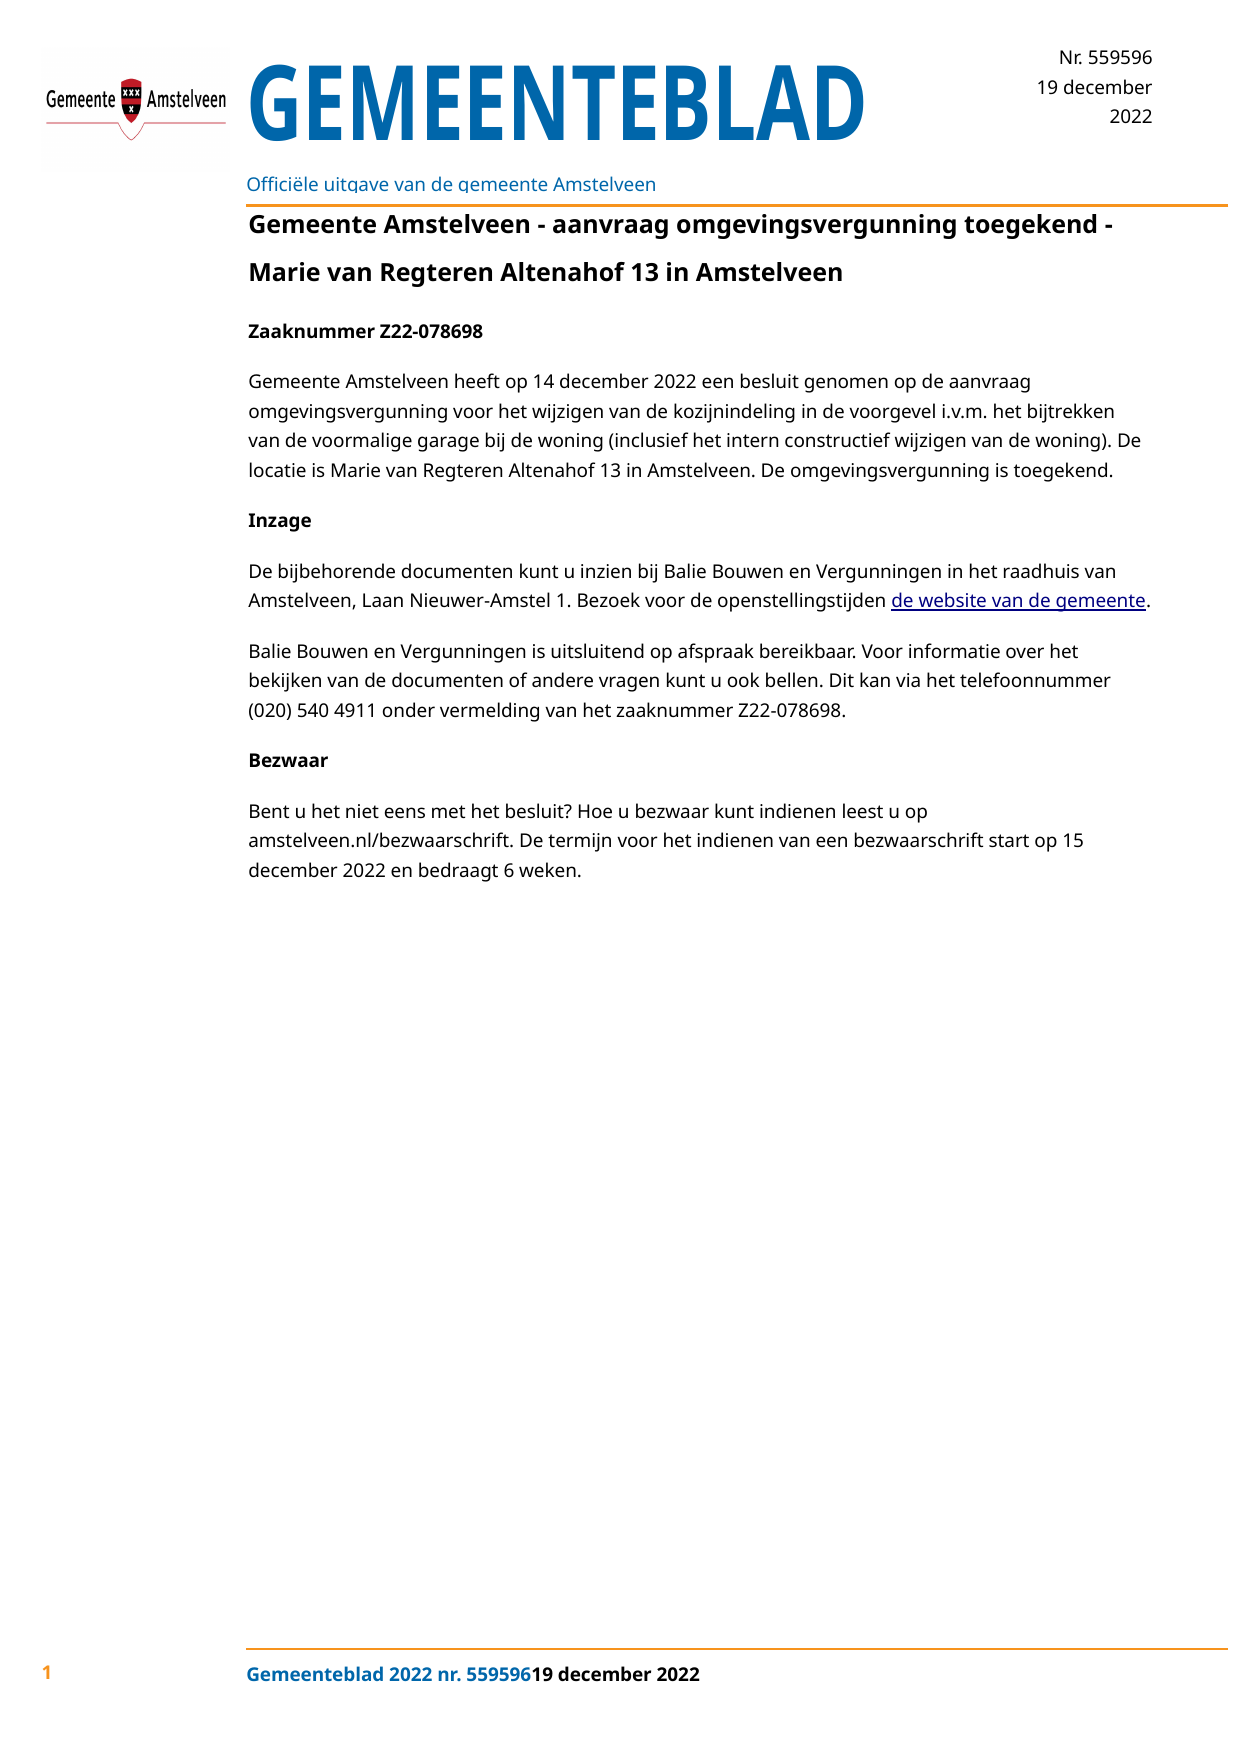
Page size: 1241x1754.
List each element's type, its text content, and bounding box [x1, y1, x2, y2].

text De bijbehorende documenten kunt u inzien bij Balie Bouwen en Vergunningen in het raadhuis van Amstelveen, Laan Nieuwer-Amstel 1. Bezoek voor de openstellingstijden de website van de gemeente. [248, 558, 1152, 613]
text Bezwaar [248, 747, 1152, 773]
text Gemeente Amstelveen heeft op 14 december 2022 een besluit genomen op de aanvraag omgevingsvergunning voor het wijzigen van de kozijnindeling in de voorgevel i.v.m. het bijtrekken van de voormalige garage bij de woning (inclusief het intern constructief wijzigen van de woning). De locatie is Marie van Regteren Altenahof 13 in Amstelveen. De omgevingsvergunning is toegekend. [248, 368, 1152, 483]
text Bent u het niet eens met het besluit? Hoe u bezwaar kunt indienen leest u op amstelveen.nl/bezwaarschrift. De termijn voor het indienen van een bezwaarschrift start op 15 december 2022 en bedraagt 6 weken. [248, 798, 1152, 883]
picture [41, 47, 231, 172]
text Zaaknummer Z22-078698 [248, 318, 1152, 344]
text Inzage [248, 507, 1152, 533]
text Balie Bouwen en Vergunningen is uitsluitend op afspraak bereikbaar. Voor informatie over het bekijken van de documenten of andere vragen kunt u ook bellen. Dit kan via het telefoonnummer (020) 540 4911 onder vermelding van het zaaknummer Z22-078698. [248, 638, 1152, 723]
text Gemeente Amstelveen - aanvraag omgevingsvergunning toegekend - Marie van Regteren Altenahof 13 in Amstelveen [248, 207, 1152, 288]
